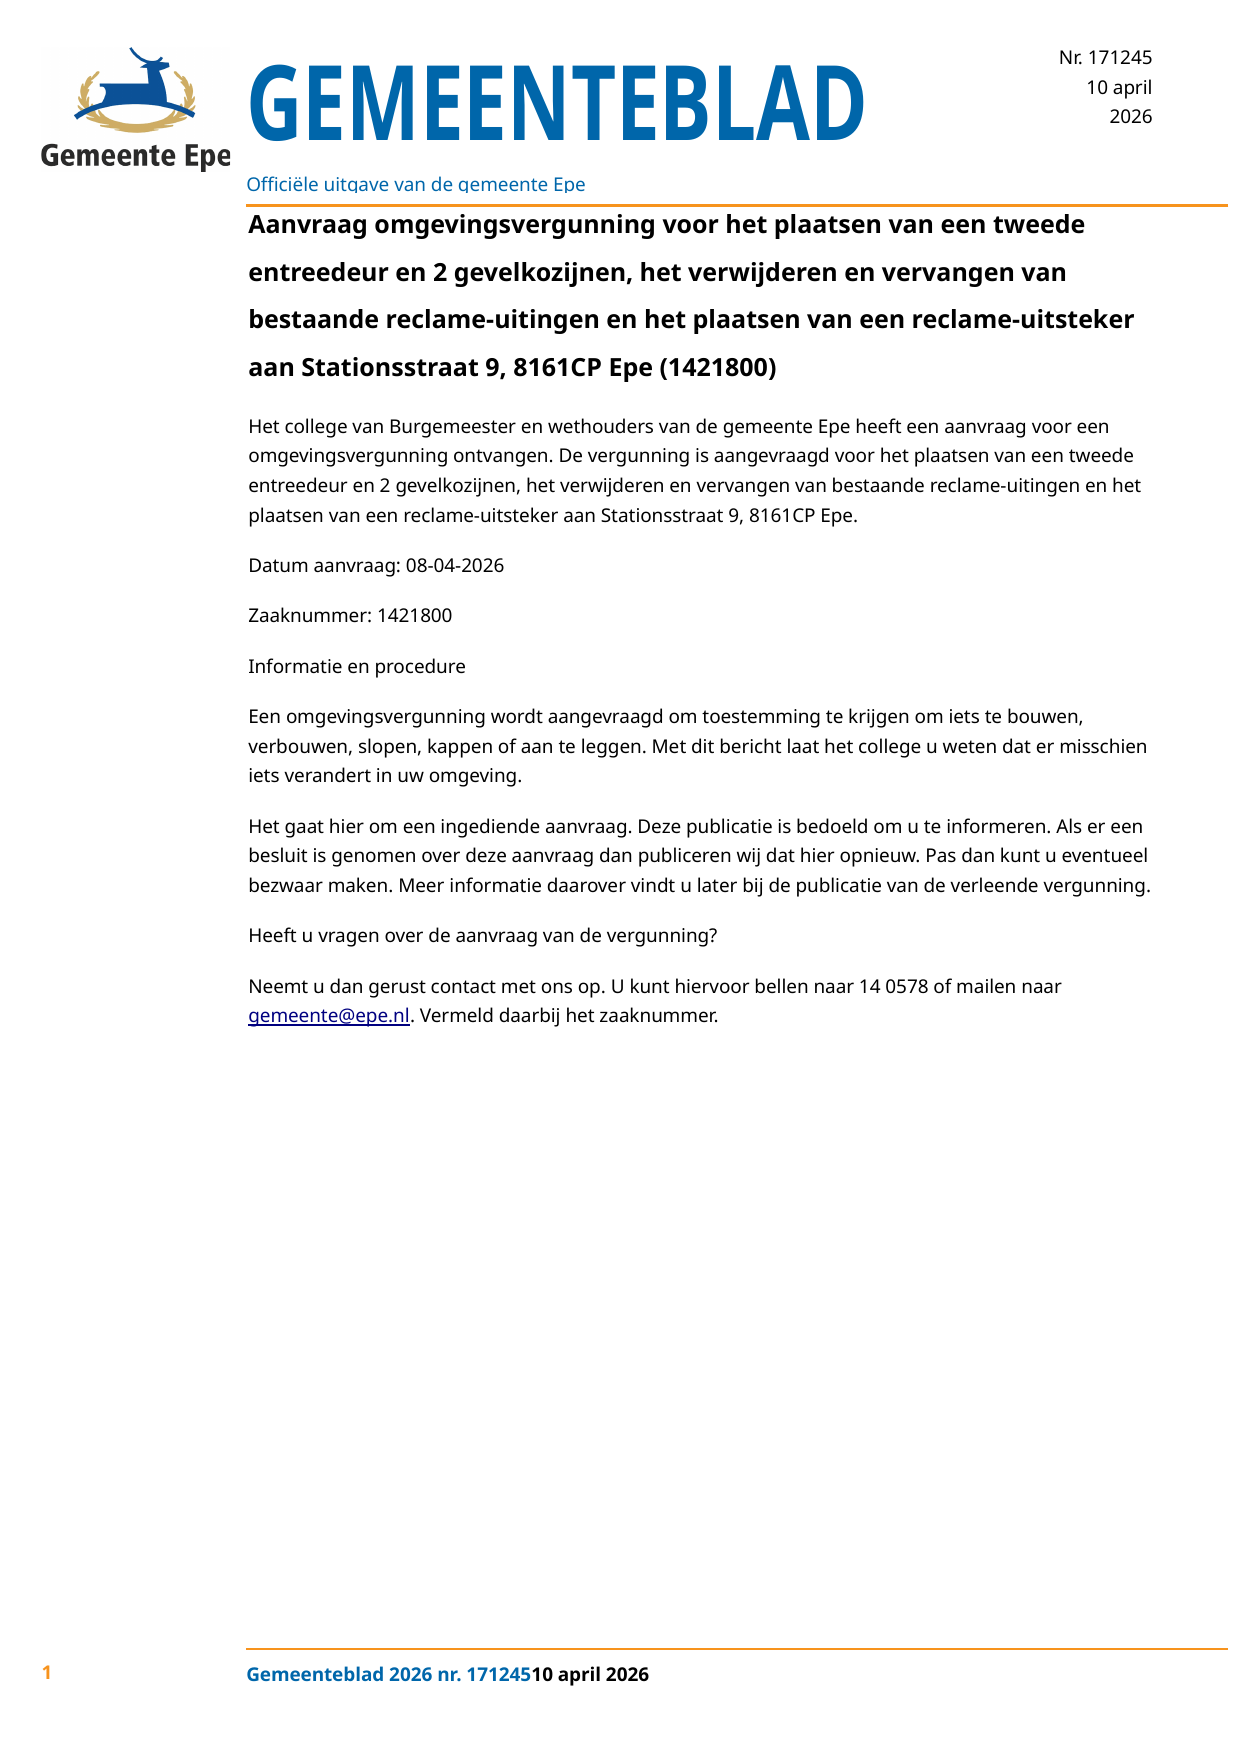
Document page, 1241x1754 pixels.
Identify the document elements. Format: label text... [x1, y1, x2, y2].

text Aanvraag omgevingsvergunning voor het plaatsen van een tweede entreedeur en 2 gevelkozijnen, het verwijderen en vervangen van bestaande reclame-uitingen en het plaatsen van een reclame-uitsteker aan Stationsstraat 9, 8161CP Epe (1421800) [248, 207, 1152, 384]
text Het college van Burgemeester en wethouders van de gemeente Epe heeft een aanvraag voor een omgevingsvergunning ontvangen. De vergunning is aangevraagd voor het plaatsen van een tweede entreedeur en 2 gevelkozijnen, het verwijderen en vervangen van bestaande reclame-uitingen en het plaatsen van een reclame-uitsteker aan Stationsstraat 9, 8161CP Epe. [248, 413, 1152, 528]
picture [41, 47, 231, 172]
text Zaaknummer: 1421800 [248, 603, 1152, 628]
text Heeft u vragen over de aanvraag van de vergunning? [248, 923, 1152, 948]
text Neemt u dan gerust contact met ons op. U kunt hiervoor bellen naar 14 0578 of mailen naar gemeente@epe.nl. Vermeld daarbij het zaaknummer. [248, 973, 1152, 1028]
text Een omgevingsvergunning wordt aangevraagd om toestemming te krijgen om iets te bouwen, verbouwen, slopen, kappen of aan te leggen. Met dit bericht laat het college u weten dat er misschien iets verandert in uw omgeving. [248, 703, 1152, 788]
text Datum aanvraag: 08-04-2026 [248, 552, 1152, 578]
text Het gaat hier om een ingediende aanvraag. Deze publicatie is bedoeld om u te informeren. Als er een besluit is genomen over deze aanvraag dan publiceren wij dat hier opnieuw. Pas dan kunt u eventueel bezwaar maken. Meer informatie daarover vindt u later bij de publicatie van de verleende vergunning. [248, 813, 1152, 898]
text Informatie en procedure [248, 653, 1152, 679]
